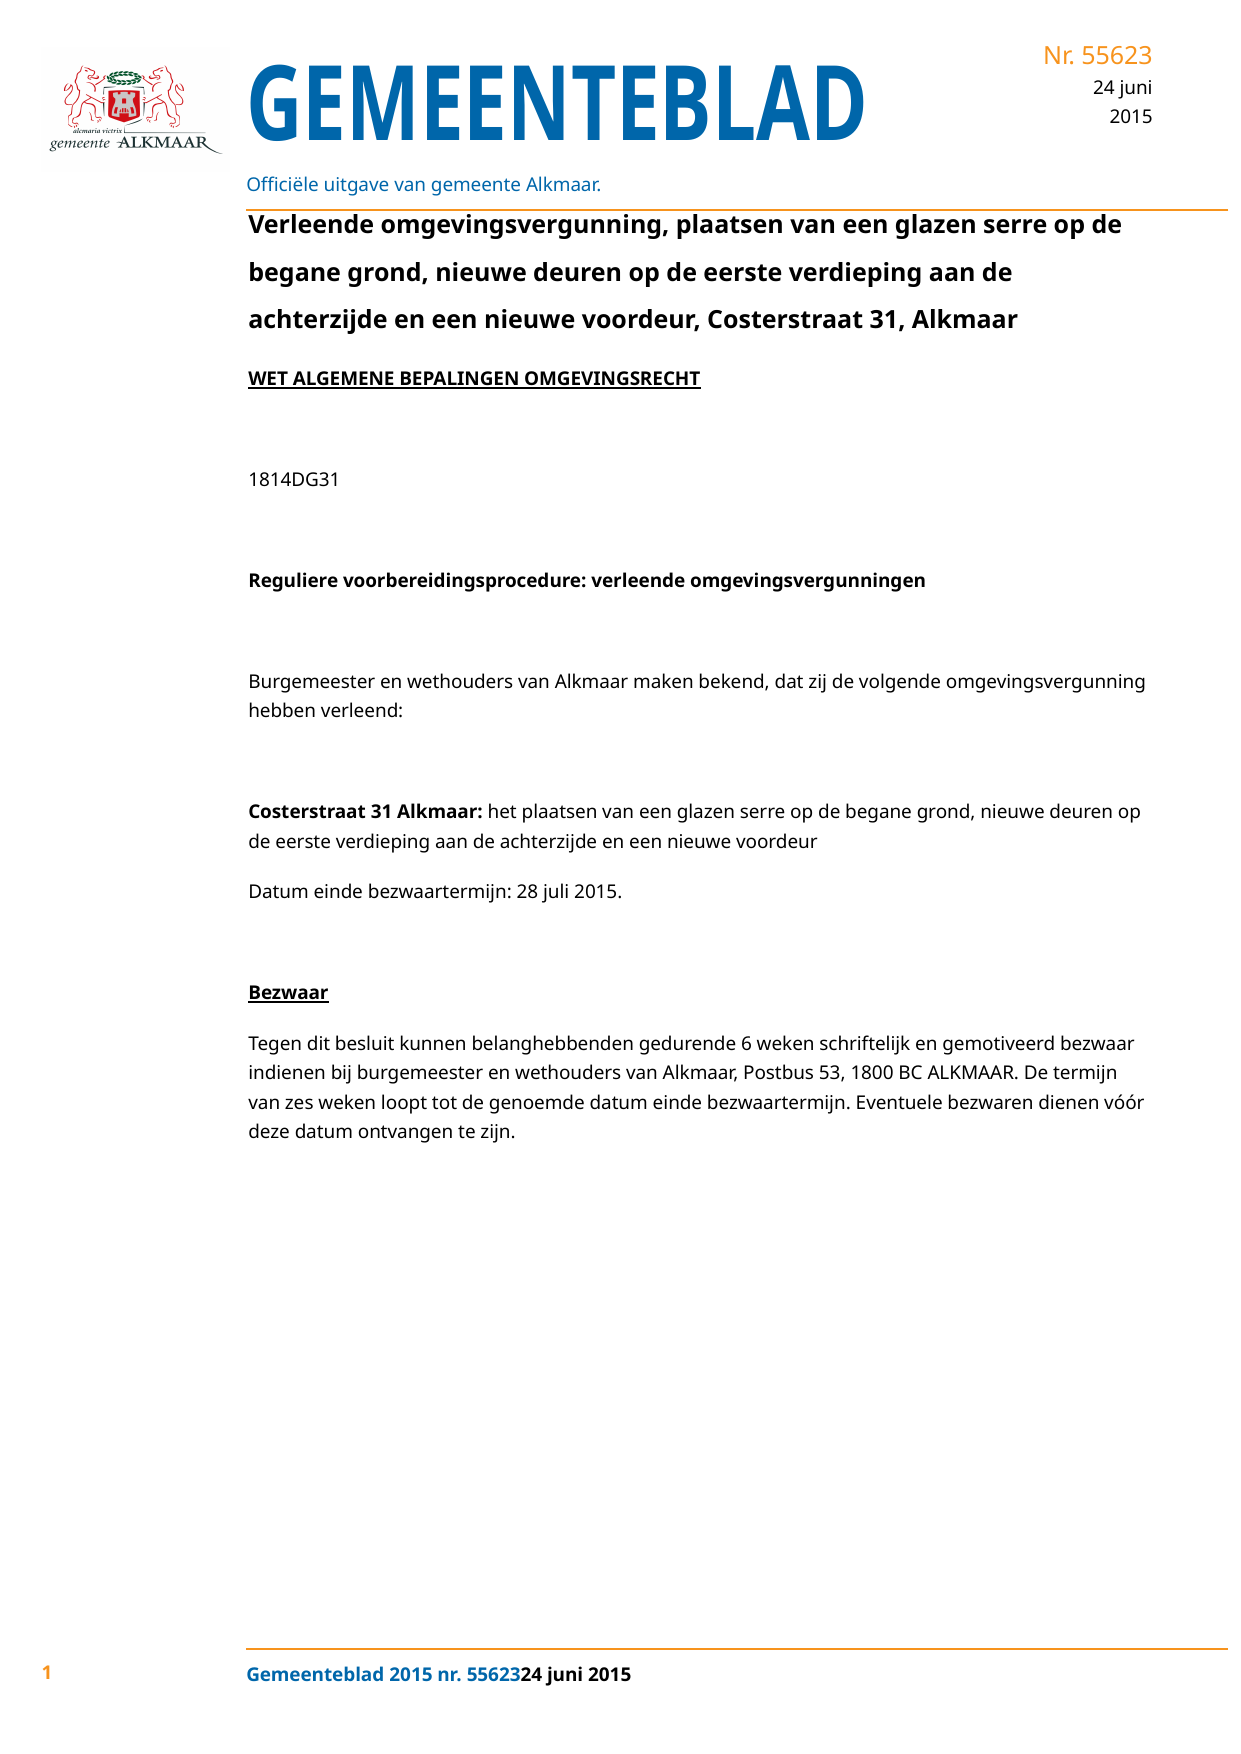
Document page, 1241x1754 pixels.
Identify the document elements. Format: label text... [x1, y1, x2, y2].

text 1814DG31 [248, 466, 1152, 492]
picture [41, 47, 231, 172]
text Tegen dit besluit kunnen belanghebbenden gedurende 6 weken schriftelijk en gemotiveerd bezwaar indienen bij burgemeester en wethouders van Alkmaar, Postbus 53, 1800 BC ALKMAAR. De termijn van zes weken loopt tot de genoemde datum einde bezwaartermijn. Eventuele bezwaren dienen vóór deze datum ontvangen te zijn. [248, 1030, 1152, 1144]
text Costerstraat 31 Alkmaar: het plaatsen van een glazen serre op de begane grond, nieuwe deuren op de eerste verdieping aan de achterzijde en een nieuwe voordeur [248, 798, 1152, 854]
text Datum einde bezwaartermijn: 28 juli 2015. [248, 878, 1152, 904]
text Reguliere voorbereidingsprocedure: verleende omgevingsvergunningen [248, 567, 1152, 593]
text Bezwaar [248, 979, 1152, 1005]
text Verleende omgevingsvergunning, plaatsen van een glazen serre op de begane grond, nieuwe deuren op de eerste verdieping aan de achterzijde en een nieuwe voordeur, Costerstraat 31, Alkmaar [248, 211, 1152, 336]
text WET ALGEMENE BEPALINGEN OMGEVINGSRECHT [248, 366, 1152, 391]
text Burgemeester en wethouders van Alkmaar maken bekend, dat zij de volgende omgevingsvergunning hebben verleend: [248, 668, 1152, 723]
